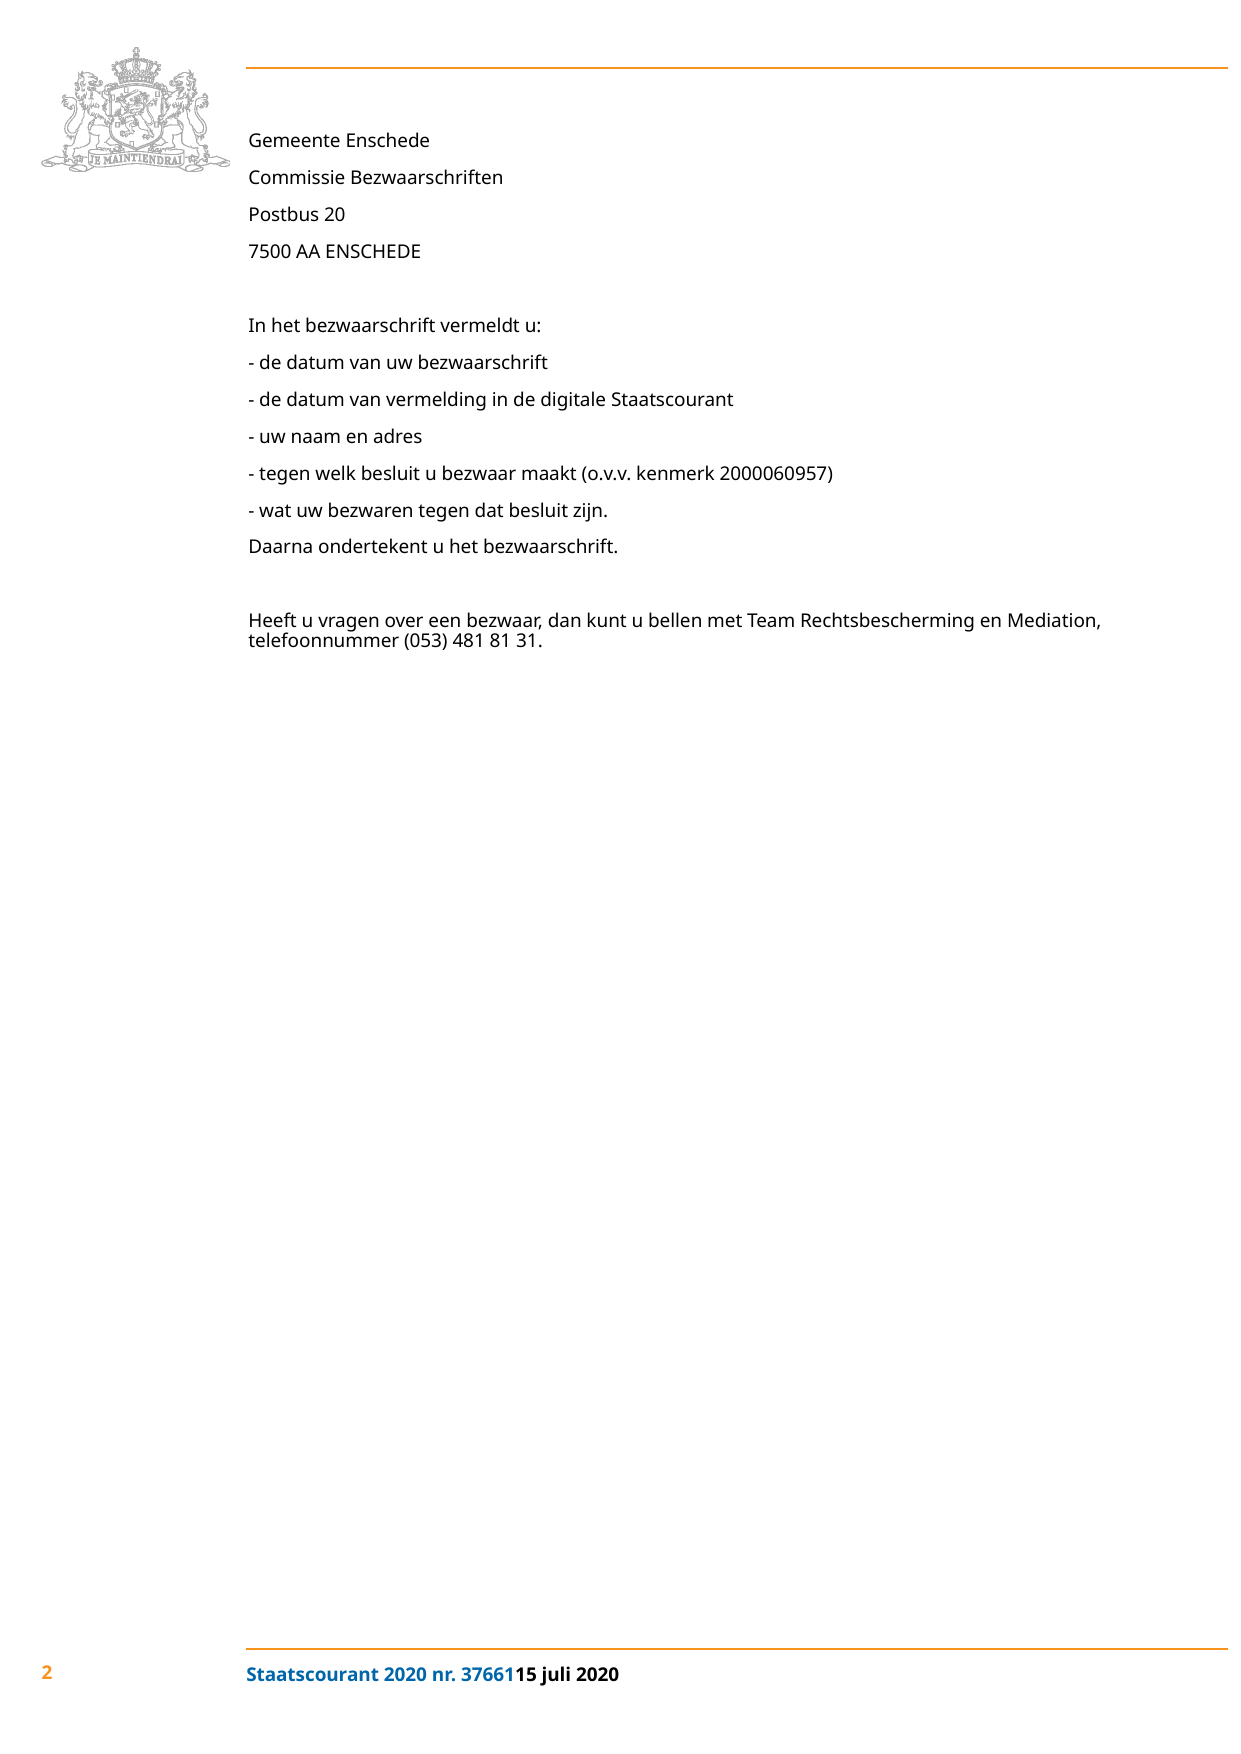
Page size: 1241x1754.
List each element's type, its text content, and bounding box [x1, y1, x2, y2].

picture [41, 47, 231, 172]
text Commissie Bezwaarschriften [248, 169, 1152, 188]
text - de datum van uw bezwaarschrift [248, 354, 1152, 373]
text In het bezwaarschrift vermeldt u: [248, 317, 1152, 336]
text - uw naam en adres [248, 428, 1152, 447]
text - wat uw bezwaren tegen dat besluit zijn. [248, 502, 1152, 521]
text Postbus 20 [248, 206, 1152, 225]
text Gemeente Enschede [248, 132, 1152, 151]
text Daarna ondertekent u het bezwaarschrift. [248, 538, 1152, 558]
text - tegen welk besluit u bezwaar maakt (o.v.v. kenmerk 2000060957) [248, 464, 1152, 484]
text Heeft u vragen over een bezwaar, dan kunt u bellen met Team Rechtsbescherming en Mediation, telefoonnummer (053) 481 81 31. [248, 612, 1152, 651]
text - de datum van vermelding in de digitale Staatscourant [248, 391, 1152, 410]
text 7500 AA ENSCHEDE [248, 243, 1152, 262]
